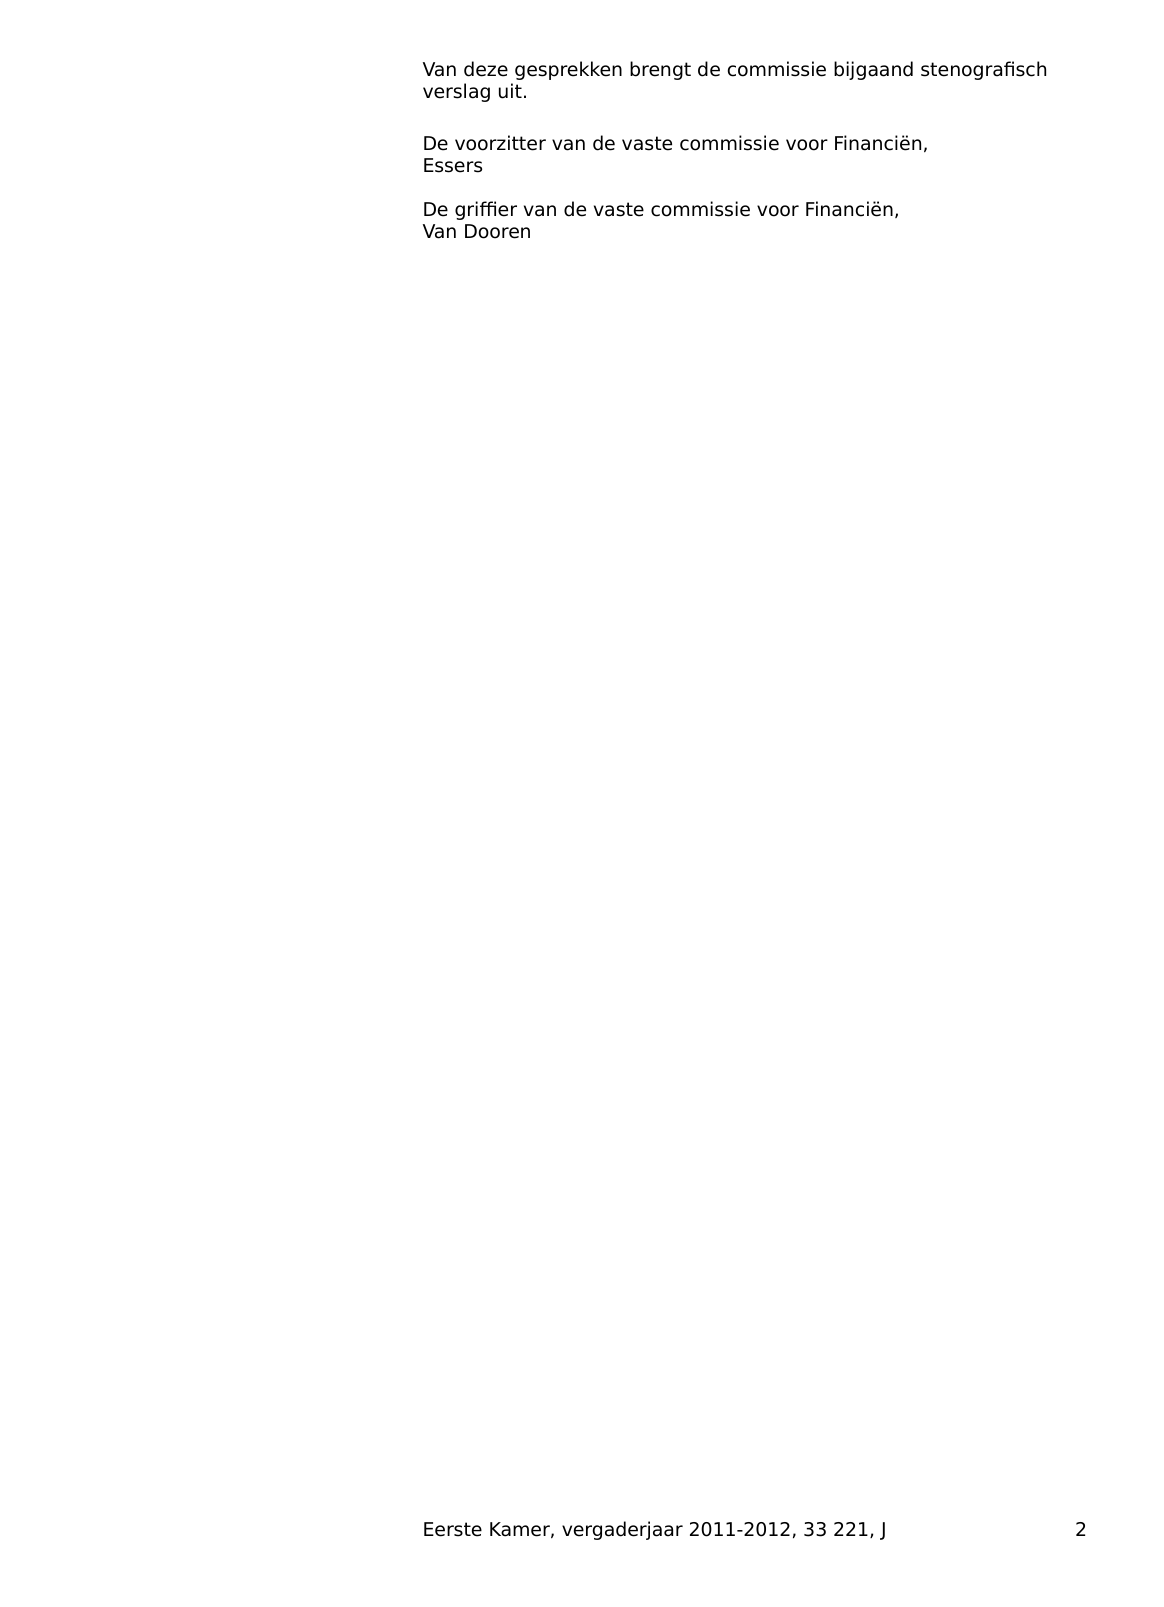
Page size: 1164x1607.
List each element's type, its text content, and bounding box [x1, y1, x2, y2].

text De griffier van de vaste commissie voor Financiën, Van Dooren [422, 199, 1087, 243]
text De voorzitter van de vaste commissie voor Financiën, Essers [422, 133, 1087, 177]
text Van deze gesprekken brengt de commissie bijgaand stenografisch verslag uit. [422, 59, 1087, 103]
